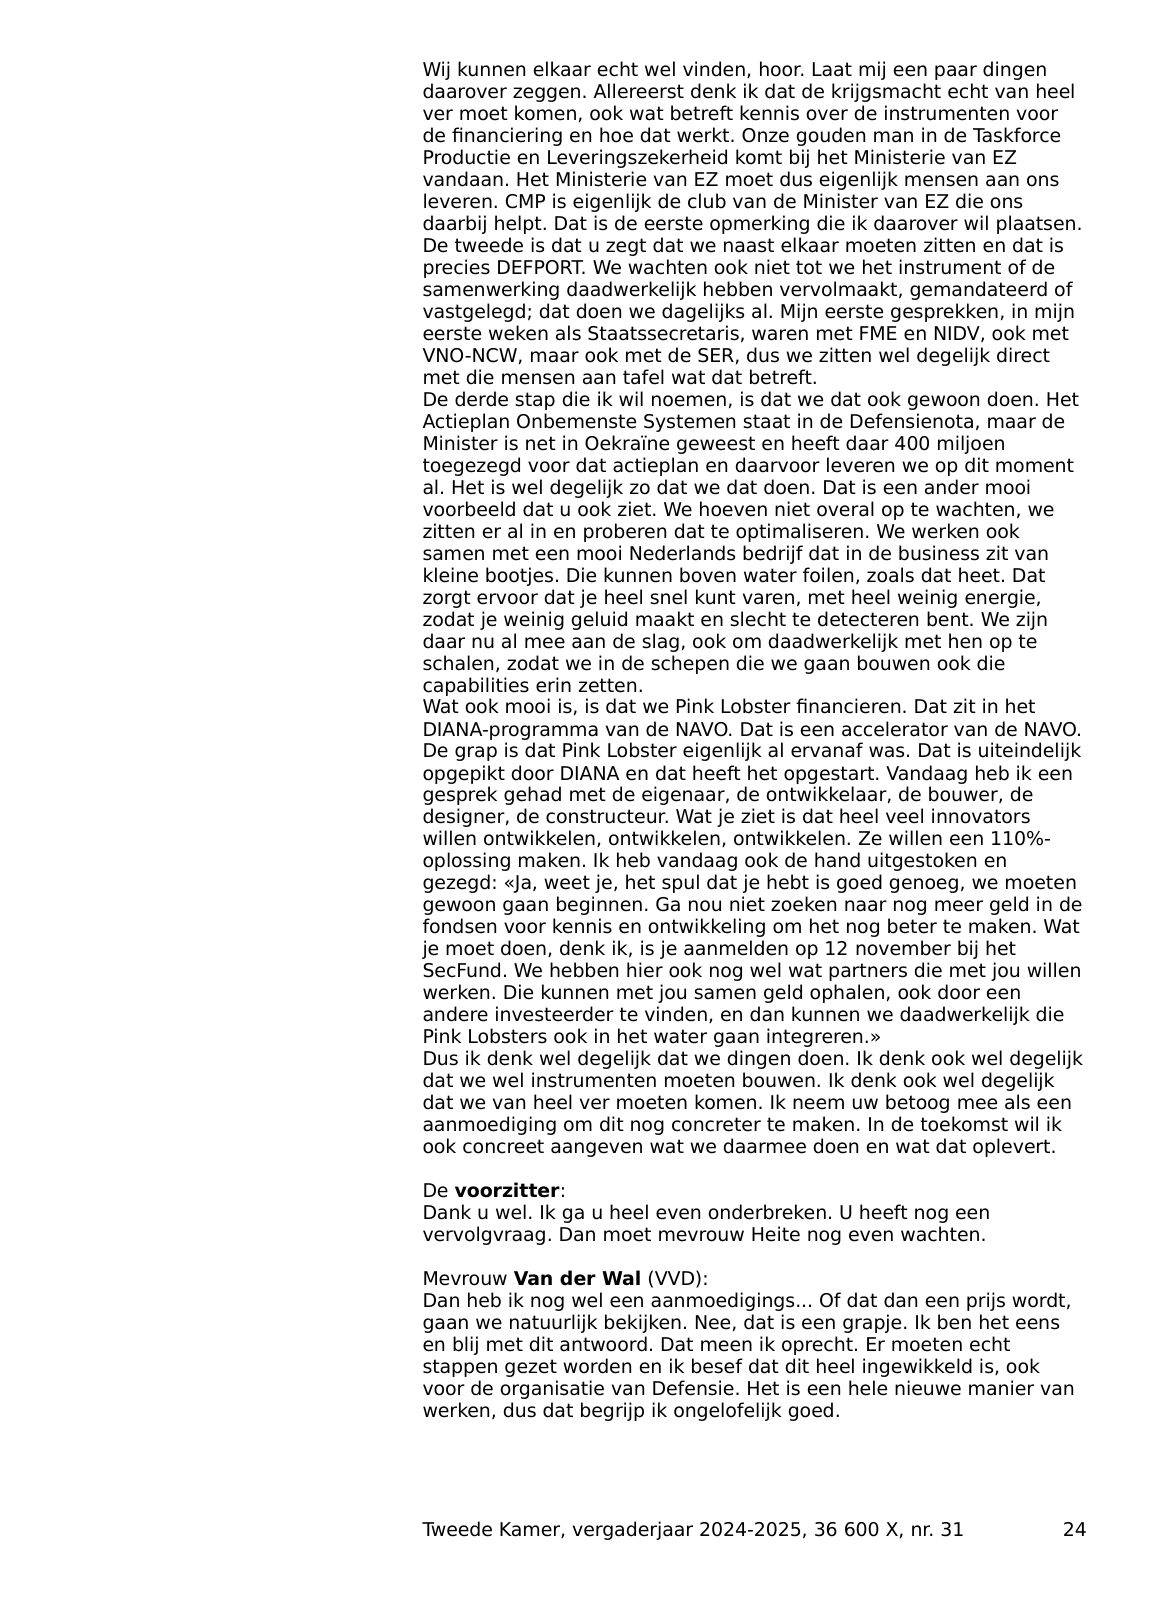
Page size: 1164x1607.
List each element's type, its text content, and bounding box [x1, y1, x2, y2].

text Dan heb ik nog wel een aanmoedigings... Of dat dan een prijs wordt, gaan we natuurlijk bekijken. Nee, dat is een grapje. Ik ben het eens en blij met dit antwoord. Dat meen ik oprecht. Er moeten echt stappen gezet worden en ik besef dat dit heel ingewikkeld is, ook voor de organisatie van Defensie. Het is een hele nieuwe manier van werken, dus dat begrijp ik ongelofelijk goed. [422, 1290, 1087, 1422]
text Mevrouw Van der Wal (VVD): [422, 1268, 1087, 1290]
text De voorzitter: [422, 1180, 1087, 1202]
text Wij kunnen elkaar echt wel vinden, hoor. Laat mij een paar dingen daarover zeggen. Allereerst denk ik dat de krijgsmacht echt van heel ver moet komen, ook wat betreft kennis over de instrumenten voor de financiering en hoe dat werkt. Onze gouden man in de Taskforce Productie en Leveringszekerheid komt bij het Ministerie van EZ vandaan. Het Ministerie van EZ moet dus eigenlijk mensen aan ons leveren. CMP is eigenlijk de club van de Minister van EZ die ons daarbij helpt. Dat is de eerste opmerking die ik daarover wil plaatsen. [422, 59, 1087, 235]
text Wat ook mooi is, is dat we Pink Lobster financieren. Dat zit in het DIANA-programma van de NAVO. Dat is een accelerator van de NAVO. De grap is dat Pink Lobster eigenlijk al ervanaf was. Dat is uiteindelijk opgepikt door DIANA en dat heeft het opgestart. Vandaag heb ik een gesprek gehad met de eigenaar, de ontwikkelaar, de bouwer, de designer, de constructeur. Wat je ziet is dat heel veel innovators willen ontwikkelen, ontwikkelen, ontwikkelen. Ze willen een 110%-oplossing maken. Ik heb vandaag ook de hand uitgestoken en gezegd: «Ja, weet je, het spul dat je hebt is goed genoeg, we moeten gewoon gaan beginnen. Ga nou niet zoeken naar nog meer geld in de fondsen voor kennis en ontwikkeling om het nog beter te maken. Wat je moet doen, denk ik, is je aanmelden op 12 november bij het SecFund. We hebben hier ook nog wel wat partners die met jou willen werken. Die kunnen met jou samen geld ophalen, ook door een andere investeerder te vinden, en dan kunnen we daadwerkelijk die Pink Lobsters ook in het water gaan integreren.» [422, 696, 1087, 1048]
text De tweede is dat u zegt dat we naast elkaar moeten zitten en dat is precies DEFPORT. We wachten ook niet tot we het instrument of de samenwerking daadwerkelijk hebben vervolmaakt, gemandateerd of vastgelegd; dat doen we dagelijks al. Mijn eerste gesprekken, in mijn eerste weken als Staatssecretaris, waren met FME en NIDV, ook met VNO-NCW, maar ook met de SER, dus we zitten wel degelijk direct met die mensen aan tafel wat dat betreft. [422, 235, 1087, 389]
text Dank u wel. Ik ga u heel even onderbreken. U heeft nog een vervolgvraag. Dan moet mevrouw Heite nog even wachten. [422, 1202, 1087, 1246]
text Dus ik denk wel degelijk dat we dingen doen. Ik denk ook wel degelijk dat we wel instrumenten moeten bouwen. Ik denk ook wel degelijk dat we van heel ver moeten komen. Ik neem uw betoog mee als een aanmoediging om dit nog concreter te maken. In de toekomst wil ik ook concreet aangeven wat we daarmee doen en wat dat oplevert. [422, 1048, 1087, 1158]
text De derde stap die ik wil noemen, is dat we dat ook gewoon doen. Het Actieplan Onbemenste Systemen staat in de Defensienota, maar de Minister is net in Oekraïne geweest en heeft daar 400 miljoen toegezegd voor dat actieplan en daarvoor leveren we op dit moment al. Het is wel degelijk zo dat we dat doen. Dat is een ander mooi voorbeeld dat u ook ziet. We hoeven niet overal op te wachten, we zitten er al in en proberen dat te optimaliseren. We werken ook samen met een mooi Nederlands bedrijf dat in de business zit van kleine bootjes. Die kunnen boven water foilen, zoals dat heet. Dat zorgt ervoor dat je heel snel kunt varen, met heel weinig energie, zodat je weinig geluid maakt en slecht te detecteren bent. We zijn daar nu al mee aan de slag, ook om daadwerkelijk met hen op te schalen, zodat we in de schepen die we gaan bouwen ook die capabilities erin zetten. [422, 389, 1087, 696]
